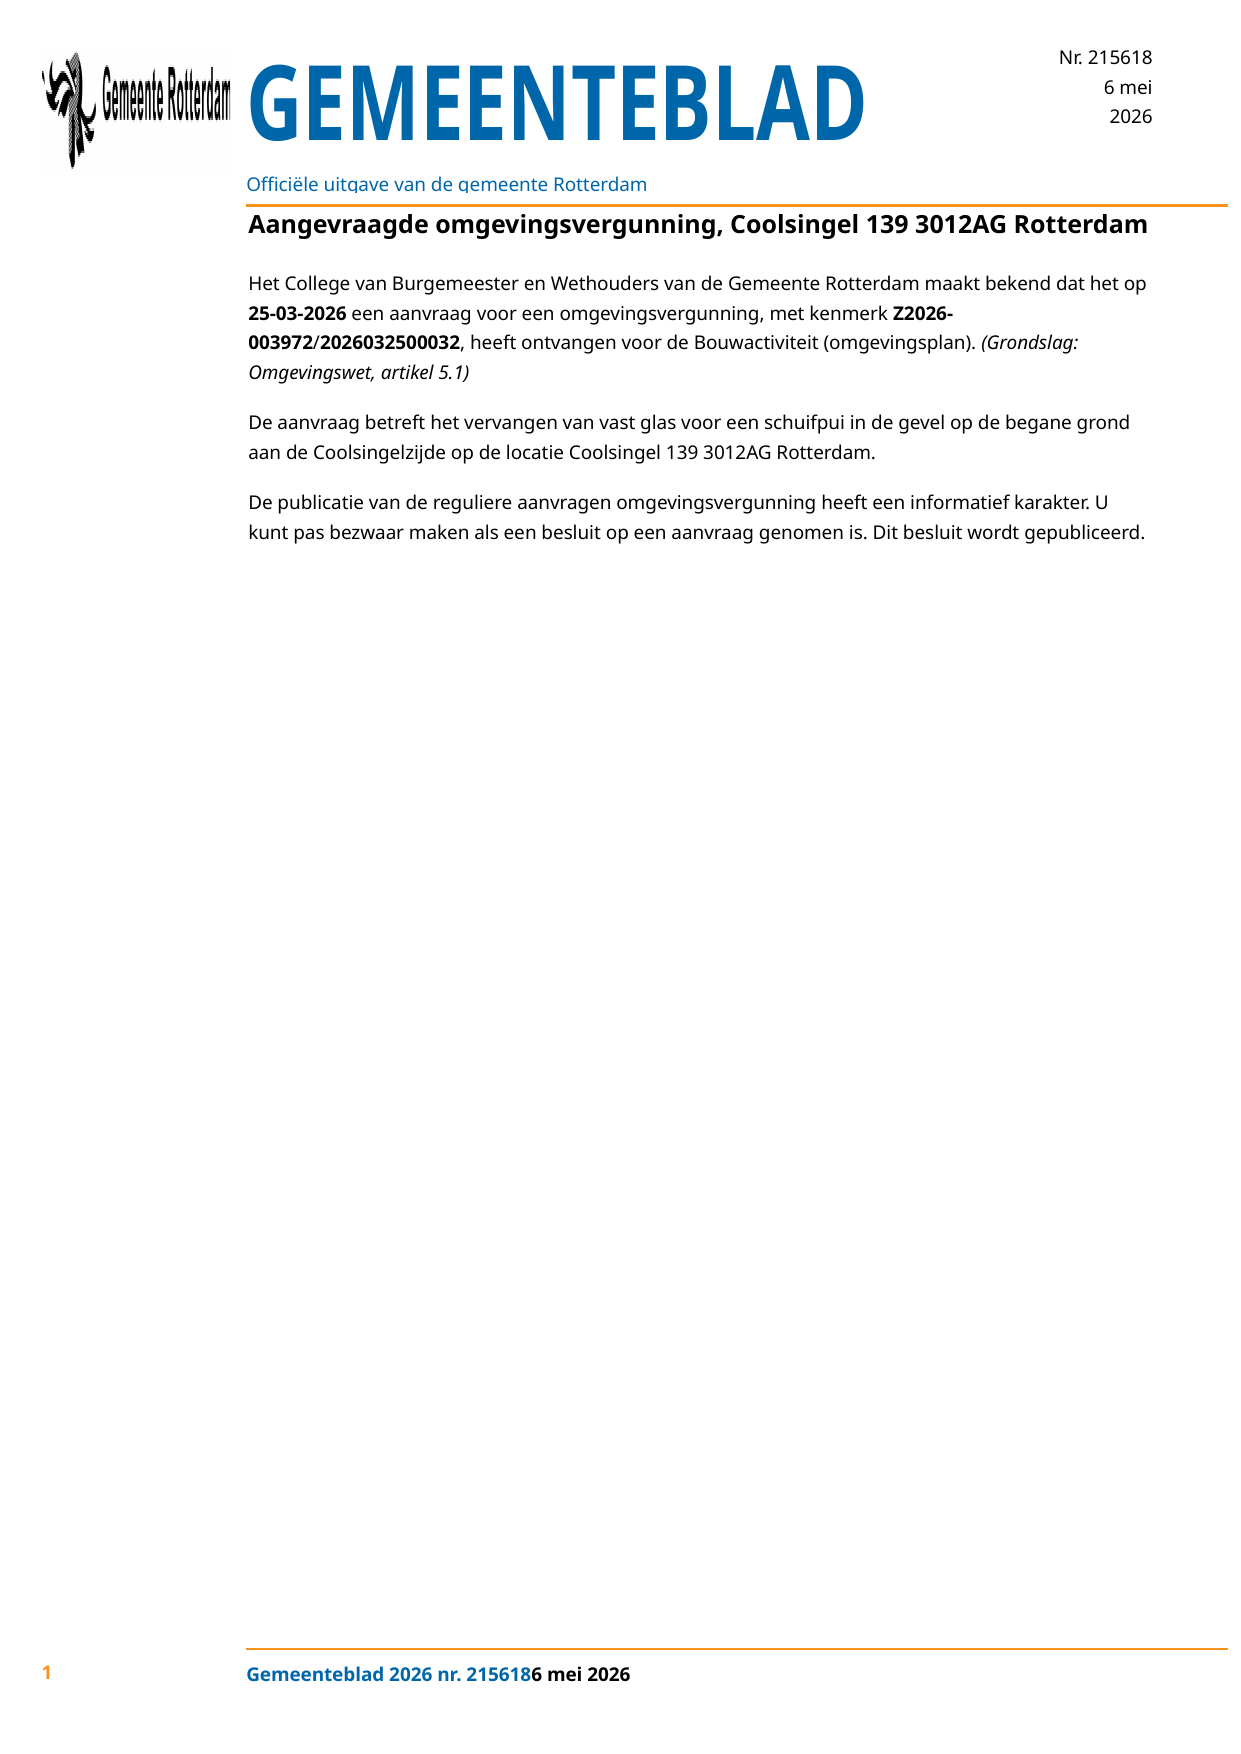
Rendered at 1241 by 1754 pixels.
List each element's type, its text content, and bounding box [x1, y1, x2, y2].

picture [41, 47, 231, 172]
text Aangevraagde omgevingsvergunning, Coolsingel 139 3012AG Rotterdam [248, 207, 1152, 241]
text De publicatie van de reguliere aanvragen omgevingsvergunning heeft een informatief karakter. U kunt pas bezwaar maken als een besluit op een aanvraag genomen is. Dit besluit wordt gepubliceerd. [248, 489, 1152, 545]
text Het College van Burgemeester en Wethouders van de Gemeente Rotterdam maakt bekend dat het op 25-03-2026 een aanvraag voor een omgevingsvergunning, met kenmerk Z2026-003972/2026032500032, heeft ontvangen voor de Bouwactiviteit (omgevingsplan). (Grondslag: Omgevingswet, artikel 5.1) [248, 270, 1152, 385]
text De aanvraag betreft het vervangen van vast glas voor een schuifpui in de gevel op de begane grond aan de Coolsingelzijde op de locatie Coolsingel 139 3012AG Rotterdam. [248, 409, 1152, 465]
